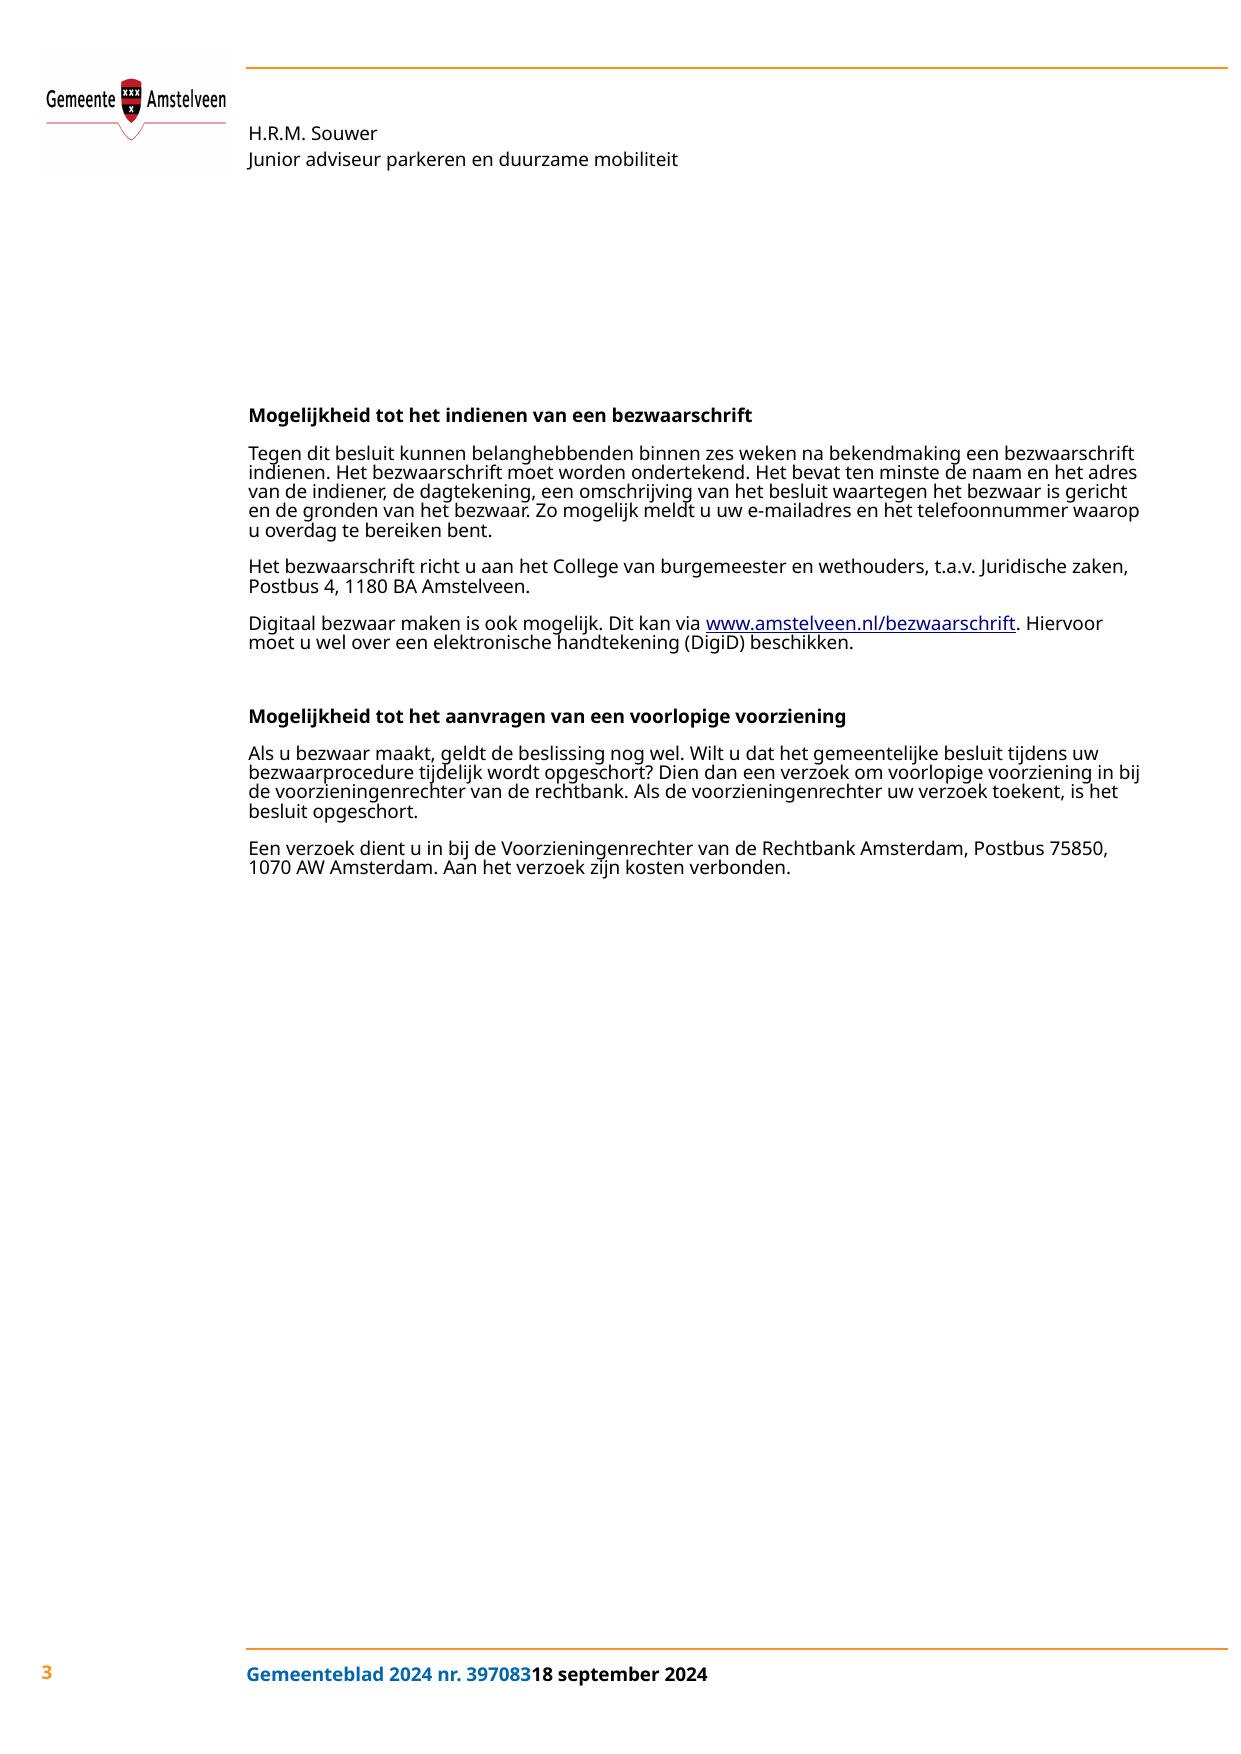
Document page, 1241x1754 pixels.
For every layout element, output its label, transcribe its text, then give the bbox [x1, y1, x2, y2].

text Digitaal bezwaar maken is ook mogelijk. Dit kan via www.amstelveen.nl/bezwaarschrift. Hiervoor moet u wel over een elektronische handtekening (DigiD) beschikken. [248, 615, 1152, 653]
text Een verzoek dient u in bij de Voorzieningenrechter van de Rechtbank Amsterdam, Postbus 75850, 1070 AW Amsterdam. Aan het verzoek zijn kosten verbonden. [248, 840, 1152, 878]
text Het bezwaarschrift richt u aan het College van burgemeester en wethouders, t.a.v. Juridische zaken, Postbus 4, 1180 BA Amstelveen. [248, 558, 1152, 597]
text H.R.M. Souwer [248, 121, 1152, 146]
text Junior adviseur parkeren en duurzame mobiliteit [248, 146, 1152, 172]
text Tegen dit besluit kunnen belanghebbenden binnen zes weken na bekendmaking een bezwaarschrift indienen. Het bezwaarschrift moet worden ondertekend. Het bevat ten minste de naam en het adres van de indiener, de dagtekening, een omschrijving van het besluit waartegen het bezwaar is gericht en de gronden van het bezwaar. Zo mogelijk meldt u uw e-mailadres en het telefoonnummer waarop u overdag te bereiken bent. [248, 444, 1152, 541]
text Mogelijkheid tot het indienen van een bezwaarschrift [248, 407, 1152, 427]
picture [41, 47, 231, 172]
text Als u bezwaar maakt, geldt de beslissing nog wel. Wilt u dat het gemeentelijke besluit tijdens uw bezwaarprocedure tijdelijk wordt opgeschort? Dien dan een verzoek om voorlopige voorziening in bij de voorzieningenrechter van de rechtbank. Als de voorzieningenrechter uw verzoek toekent, is het besluit opgeschort. [248, 745, 1152, 822]
text Mogelijkheid tot het aanvragen van een voorlopige voorziening [248, 708, 1152, 727]
